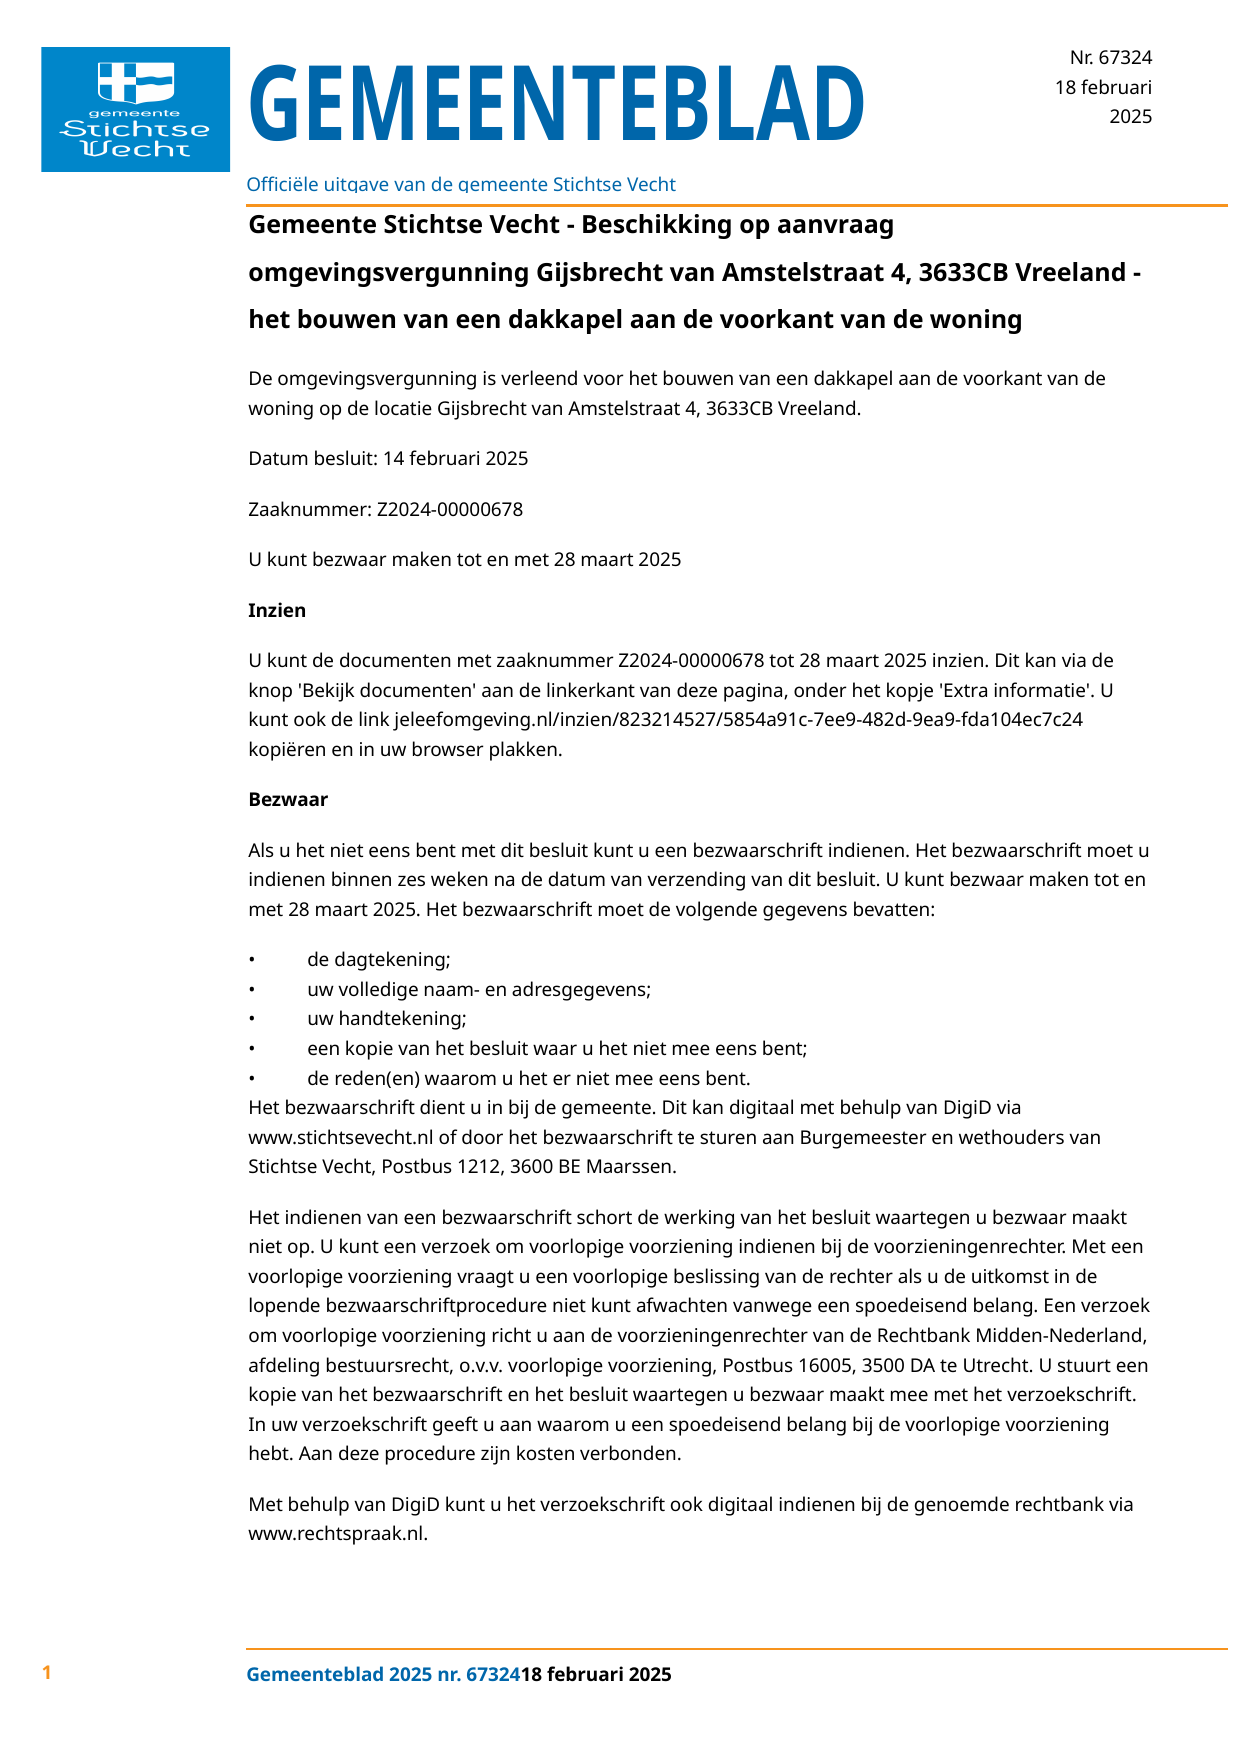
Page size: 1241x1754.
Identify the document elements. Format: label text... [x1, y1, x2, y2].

list uw volledige naam- en adresgegevens; [248, 976, 1152, 1002]
text Inzien [248, 597, 1152, 622]
text Bezwaar [248, 786, 1152, 812]
list de reden(en) waarom u het er niet mee eens bent. [248, 1065, 1152, 1090]
text Het bezwaarschrift dient u in bij de gemeente. Dit kan digitaal met behulp van DigiD via www.stichtsevecht.nl of door het bezwaarschrift te sturen aan Burgemeester en wethouders van Stichtse Vecht, Postbus 1212, 3600 BE Maarssen. [248, 1094, 1152, 1179]
text Gemeente Stichtse Vecht - Beschikking op aanvraag omgevingsvergunning Gijsbrecht van Amstelstraat 4, 3633CB Vreeland - het bouwen van een dakkapel aan de voorkant van de woning [248, 207, 1152, 336]
text Het indienen van een bezwaarschrift schort de werking van het besluit waartegen u bezwaar maakt niet op. U kunt een verzoek om voorlopige voorziening indienen bij de voorzieningenrechter. Met een voorlopige voorziening vraagt u een voorlopige beslissing van de rechter als u de uitkomst in de lopende bezwaarschriftprocedure niet kunt afwachten vanwege een spoedeisend belang. Een verzoek om voorlopige voorziening richt u aan de voorzieningenrechter van de Rechtbank Midden-Nederland, afdeling bestuursrecht, o.v.v. voorlopige voorziening, Postbus 16005, 3500 DA te Utrecht. U stuurt een kopie van het bezwaarschrift en het besluit waartegen u bezwaar maakt mee met het verzoekschrift. In uw verzoekschrift geeft u aan waarom u een spoedeisend belang bij de voorlopige voorziening hebt. Aan deze procedure zijn kosten verbonden. [248, 1204, 1152, 1466]
list een kopie van het besluit waar u het niet mee eens bent; [248, 1035, 1152, 1061]
text Zaaknummer: Z2024-00000678 [248, 496, 1152, 522]
picture [99, 63, 135, 101]
text U kunt bezwaar maken tot en met 28 maart 2025 [248, 546, 1152, 572]
text Als u het niet eens bent met dit besluit kunt u een bezwaarschrift indienen. Het bezwaarschrift moet u indienen binnen zes weken na de datum van verzending van dit besluit. U kunt bezwaar maken tot en met 28 maart 2025. Het bezwaarschrift moet de volgende gegevens bevatten: [248, 837, 1152, 922]
text U kunt de documenten met zaaknummer Z2024-00000678 tot 28 maart 2025 inzien. Dit kan via de knop 'Bekijk documenten' aan de linkerkant van deze pagina, onder het kopje 'Extra informatie'. U kunt ook de link jeleefomgeving.nl/inzien/823214527/5854a91c-7ee9-482d-9ea9-fda104ec7c24 kopiëren en in uw browser plakken. [248, 647, 1152, 762]
list uw handtekening; [248, 1006, 1152, 1031]
text De omgevingsvergunning is verleend voor het bouwen van een dakkapel aan de voorkant van de woning op de locatie Gijsbrecht van Amstelstraat 4, 3633CB Vreeland. [248, 366, 1152, 421]
list de dagtekening; [248, 946, 1152, 972]
picture [137, 63, 174, 103]
text Met behulp van DigiD kunt u het verzoekschrift ook digitaal indienen bij de genoemde rechtbank via www.rechtspraak.nl. [248, 1491, 1152, 1546]
text Datum besluit: 14 februari 2025 [248, 446, 1152, 471]
